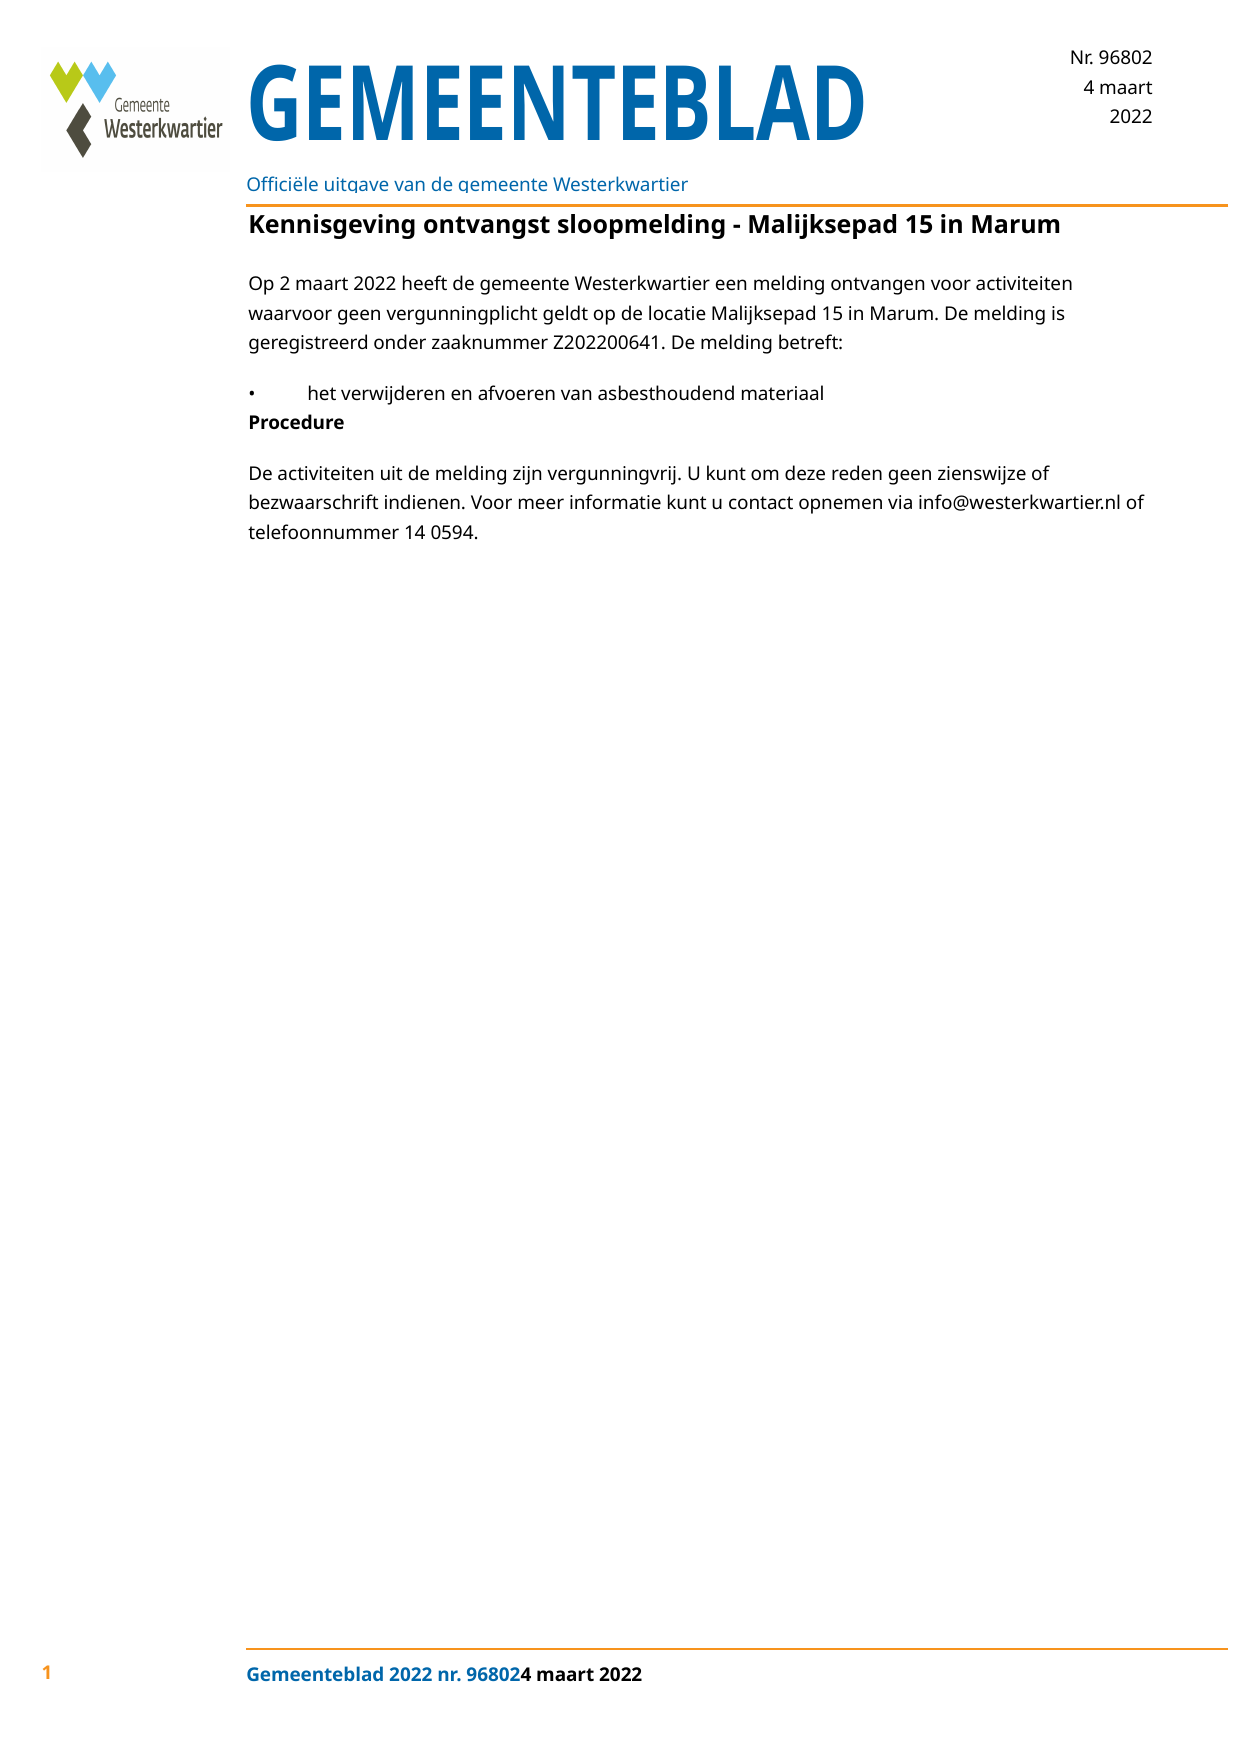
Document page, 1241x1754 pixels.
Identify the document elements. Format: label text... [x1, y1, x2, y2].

text Op 2 maart 2022 heeft de gemeente Westerkwartier een melding ontvangen voor activiteiten waarvoor geen vergunningplicht geldt op de locatie Malijksepad 15 in Marum. De melding is geregistreerd onder zaaknummer Z202200641. De melding betreft: [248, 270, 1152, 355]
text Procedure [248, 409, 1152, 435]
picture [41, 47, 231, 172]
text De activiteiten uit de melding zijn vergunningvrij. U kunt om deze reden geen zienswijze of bezwaarschrift indienen. Voor meer informatie kunt u contact opnemen via info@westerkwartier.nl of telefoonnummer 14 0594. [248, 460, 1152, 545]
list het verwijderen en afvoeren van asbesthoudend materiaal [248, 380, 1152, 406]
text Kennisgeving ontvangst sloopmelding - Malijksepad 15 in Marum [248, 207, 1152, 241]
